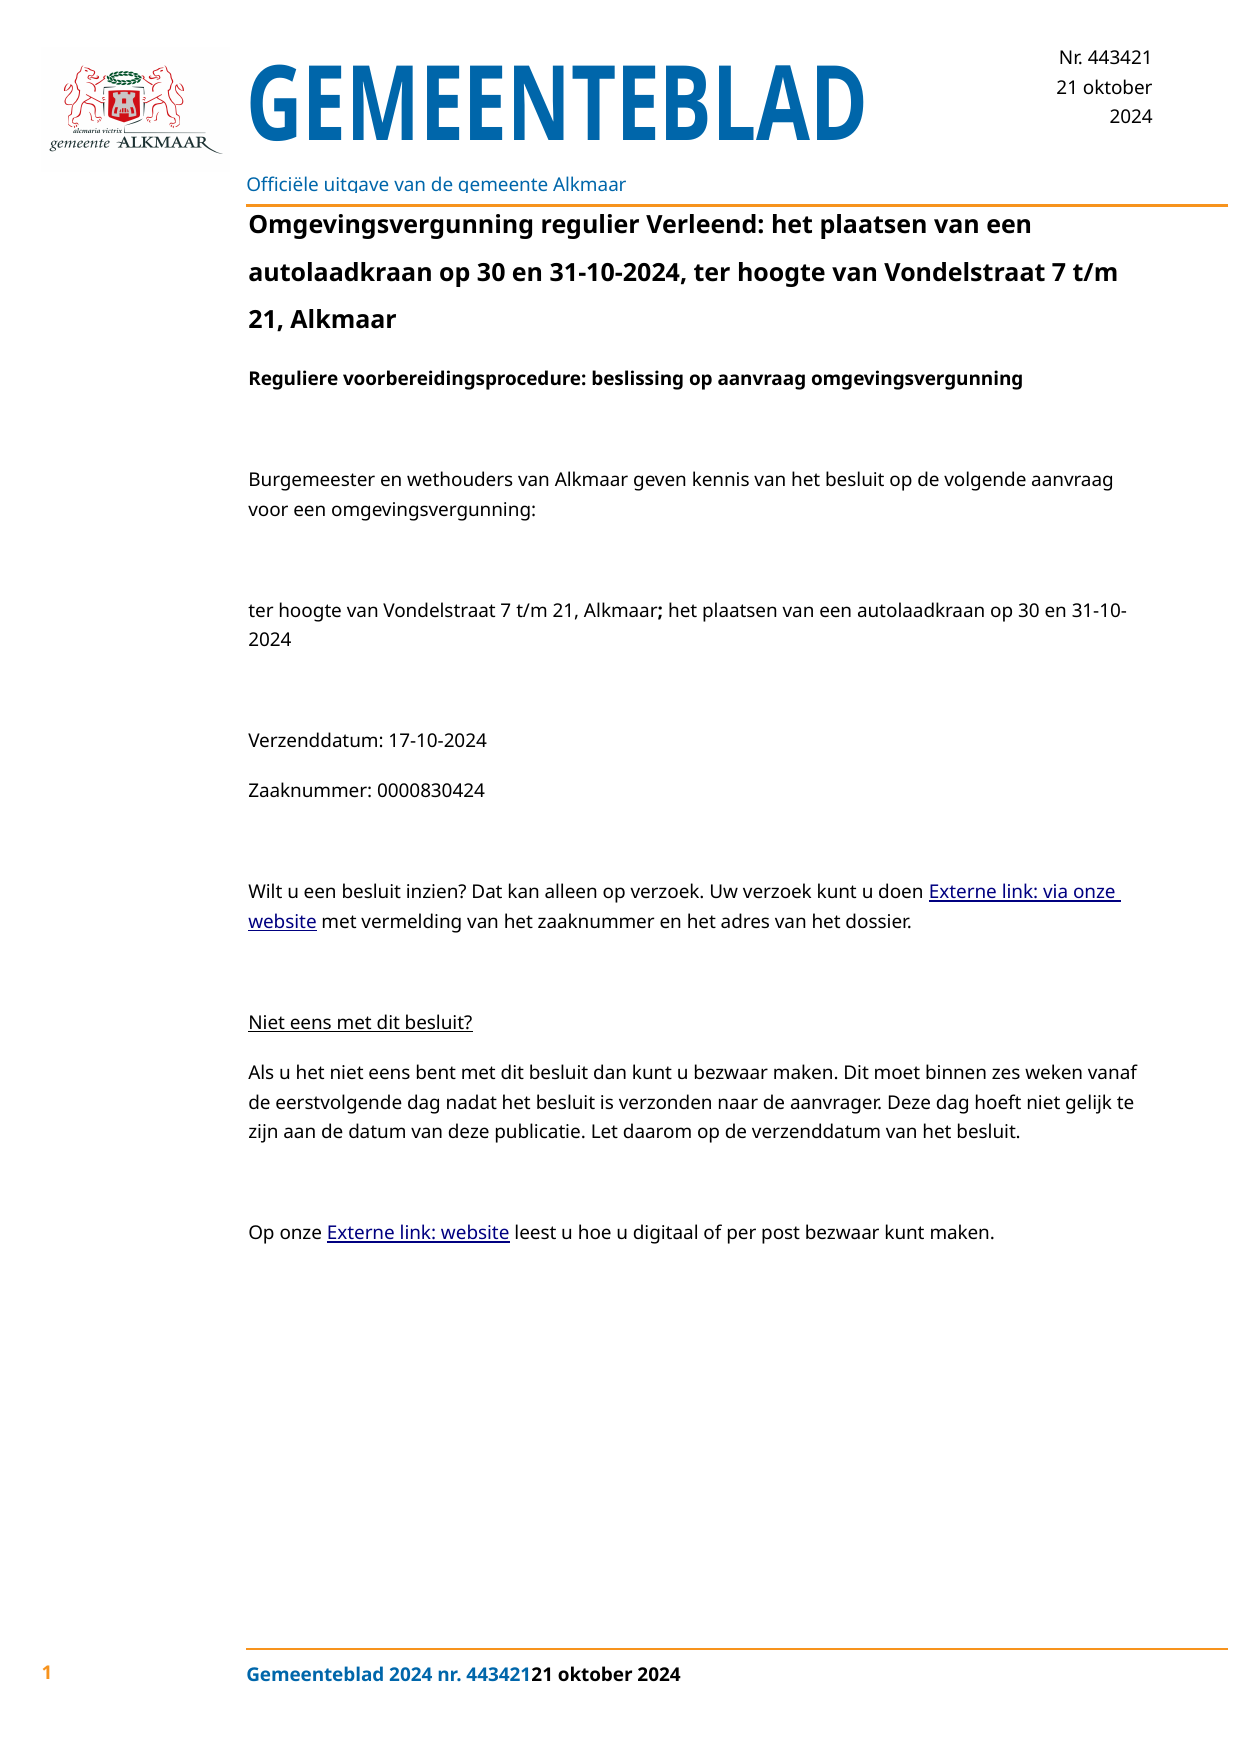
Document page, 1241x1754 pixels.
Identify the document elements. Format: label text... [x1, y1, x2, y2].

text Als u het niet eens bent met dit besluit dan kunt u bezwaar maken. Dit moet binnen zes weken vanaf de eerstvolgende dag nadat het besluit is verzonden naar de aanvrager. Deze dag hoeft niet gelijk te zijn aan de datum van deze publicatie. Let daarom op de verzenddatum van het besluit. [248, 1059, 1152, 1144]
text Omgevingsvergunning regulier Verleend: het plaatsen van een autolaadkraan op 30 en 31-10-2024, ter hoogte van Vondelstraat 7 t/m 21, Alkmaar [248, 207, 1152, 336]
text Wilt u een besluit inzien? Dat kan alleen op verzoek. Uw verzoek kunt u doen Externe link: via onze website met vermelding van het zaaknummer en het adres van het dossier. [248, 878, 1152, 934]
text Zaaknummer: 0000830424 [248, 778, 1152, 803]
text ter hoogte van Vondelstraat 7 t/m 21, Alkmaar; het plaatsen van een autolaadkraan op 30 en 31-10-2024 [248, 597, 1152, 652]
text Niet eens met dit besluit? [248, 1009, 1152, 1034]
text Verzenddatum: 17-10-2024 [248, 727, 1152, 753]
text Reguliere voorbereidingsprocedure: beslissing op aanvraag omgevingsvergunning [248, 366, 1152, 391]
text Op onze Externe link: website leest u hoe u digitaal of per post bezwaar kunt maken. [248, 1219, 1152, 1245]
text Burgemeester en wethouders van Alkmaar geven kennis van het besluit op de volgende aanvraag voor een omgevingsvergunning: [248, 466, 1152, 522]
picture [41, 47, 231, 172]
